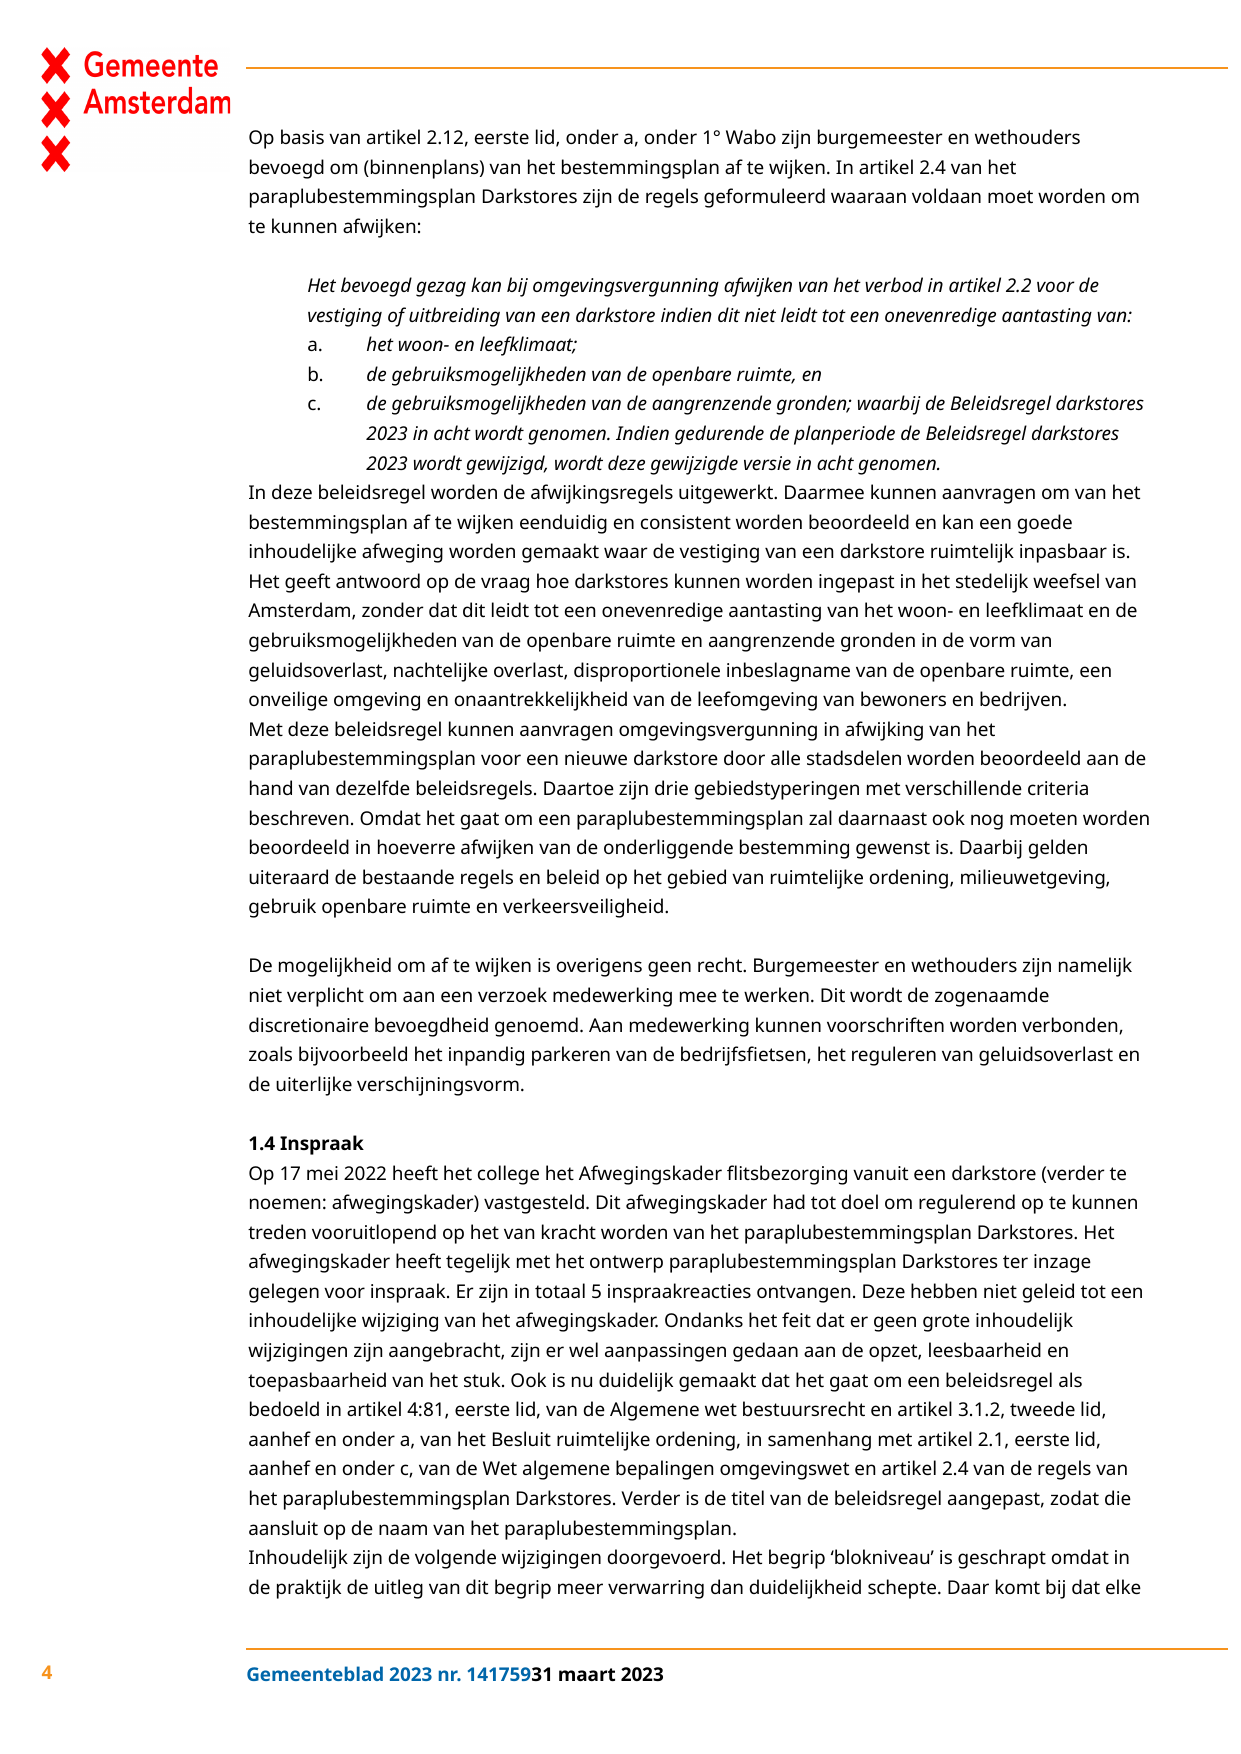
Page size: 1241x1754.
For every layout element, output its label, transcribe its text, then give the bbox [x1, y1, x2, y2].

text De mogelijkheid om af te wijken is overigens geen recht. Burgemeester en wethouders zijn namelijk niet verplicht om aan een verzoek medewerking mee te werken. Dit wordt de zogenaamde discretionaire bevoegdheid genoemd. Aan medewerking kunnen voorschriften worden verbonden, zoals bijvoorbeeld het inpandig parkeren van de bedrijfsfietsen, het reguleren van geluidsoverlast en de uiterlijke verschijningsvorm. [248, 953, 1152, 1097]
text Op basis van artikel 2.12, eerste lid, onder a, onder 1° Wabo zijn burgemeester en wethouders bevoegd om (binnenplans) van het bestemmingsplan af te wijken. In artikel 2.4 van het paraplubestemmingsplan Darkstores zijn de regels geformuleerd waaraan voldaan moet worden om te kunnen afwijken: [248, 124, 1152, 239]
text In deze beleidsregel worden de afwijkingsregels uitgewerkt. Daarmee kunnen aanvragen om van het bestemmingsplan af te wijken eenduidig en consistent worden beoordeeld en kan een goede inhoudelijke afweging worden gemaakt waar de vestiging van een darkstore ruimtelijk inpasbaar is. Het geeft antwoord op de vraag hoe darkstores kunnen worden ingepast in het stedelijk weefsel van Amsterdam, zonder dat dit leidt tot een onevenredige aantasting van het woon- en leefklimaat en de gebruiksmogelijkheden van de openbare ruimte en aangrenzende gronden in de vorm van geluidsoverlast, nachtelijke overlast, disproportionele inbeslagname van de openbare ruimte, een onveilige omgeving en onaantrekkelijkheid van de leefomgeving van bewoners en bedrijven. [248, 479, 1152, 712]
list het woon- en leefklimaat; [307, 331, 1152, 357]
text Op 17 mei 2022 heeft het college het Afwegingskader flitsbezorging vanuit een darkstore (verder te noemen: afwegingskader) vastgesteld. Dit afwegingskader had tot doel om regulerend op te kunnen treden vooruitlopend op het van kracht worden van het paraplubestemmingsplan Darkstores. Het afwegingskader heeft tegelijk met het ontwerp paraplubestemmingsplan Darkstores ter inzage gelegen voor inspraak. Er zijn in totaal 5 inspraakreacties ontvangen. Deze hebben niet geleid tot een inhoudelijke wijziging van het afwegingskader. Ondanks het feit dat er geen grote inhoudelijk wijzigingen zijn aangebracht, zijn er wel aanpassingen gedaan aan de opzet, leesbaarheid en toepasbaarheid van het stuk. Ook is nu duidelijk gemaakt dat het gaat om een beleidsregel als bedoeld in artikel 4:81, eerste lid, van de Algemene wet bestuursrecht en artikel 3.1.2, tweede lid, aanhef en onder a, van het Besluit ruimtelijke ordening, in samenhang met artikel 2.1, eerste lid, aanhef en onder c, van de Wet algemene bepalingen omgevingswet en artikel 2.4 van de regels van het paraplubestemmingsplan Darkstores. Verder is de titel van de beleidsregel aangepast, zodat die aansluit op de naam van het paraplubestemmingsplan. [248, 1160, 1152, 1541]
picture [41, 47, 231, 172]
text Inhoudelijk zijn de volgende wijzigingen doorgevoerd. Het begrip ‘blokniveau’ is geschrapt omdat in de praktijk de uitleg van dit begrip meer verwarring dan duidelijkheid schepte. Daar komt bij dat elke [248, 1544, 1152, 1600]
text 1.4 Inspraak [248, 1130, 1152, 1156]
text Met deze beleidsregel kunnen aanvragen omgevingsvergunning in afwijking van het paraplubestemmingsplan voor een nieuwe darkstore door alle stadsdelen worden beoordeeld aan de hand van dezelfde beleidsregels. Daartoe zijn drie gebiedstyperingen met verschillende criteria beschreven. Omdat het gaat om een paraplubestemmingsplan zal daarnaast ook nog moeten worden beoordeeld in hoeverre afwijken van de onderliggende bestemming gewenst is. Daarbij gelden uiteraard de bestaande regels en beleid op het gebied van ruimtelijke ordening, milieuwetgeving, gebruik openbare ruimte en verkeersveiligheid. [248, 716, 1152, 919]
list de gebruiksmogelijkheden van de openbare ruimte, en [307, 361, 1152, 387]
list de gebruiksmogelijkheden van de aangrenzende gronden; waarbij de Beleidsregel darkstores 2023 in acht wordt genomen. Indien gedurende de planperiode de Beleidsregel darkstores 2023 wordt gewijzigd, wordt deze gewijzigde versie in acht genomen. [307, 391, 1152, 476]
list Het bevoegd gezag kan bij omgevingsvergunning afwijken van het verbod in artikel 2.2 voor de vestiging of uitbreiding van een darkstore indien dit niet leidt tot een onevenredige aantasting van: [248, 272, 1152, 328]
